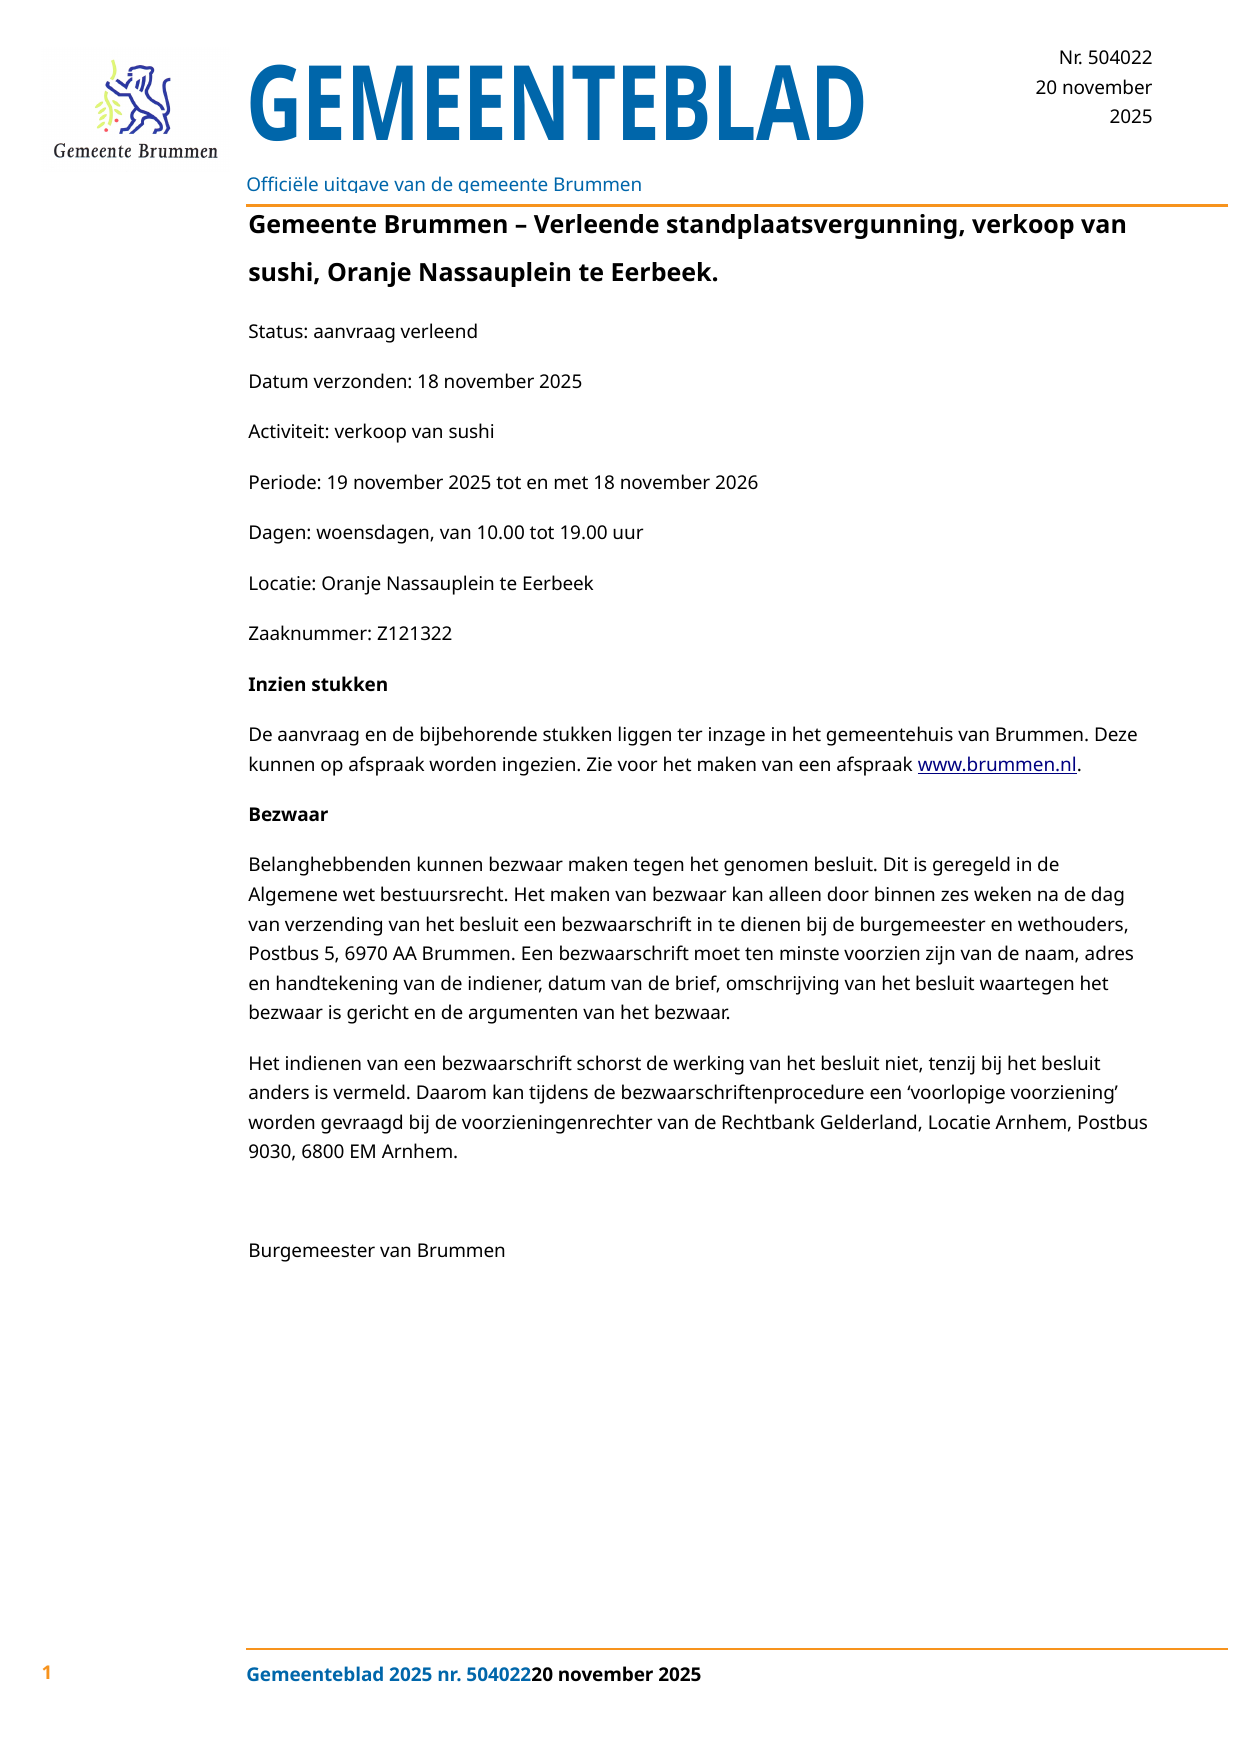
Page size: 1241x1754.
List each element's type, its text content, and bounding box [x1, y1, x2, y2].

text Periode: 19 november 2025 tot en met 18 november 2026 [248, 469, 1152, 495]
picture [41, 47, 231, 172]
text Belanghebbenden kunnen bezwaar maken tegen het genomen besluit. Dit is geregeld in de Algemene wet bestuursrecht. Het maken van bezwaar kan alleen door binnen zes weken na de dag van verzending van het besluit een bezwaarschrift in te dienen bij de burgemeester en wethouders, Postbus 5, 6970 AA Brummen. Een bezwaarschrift moet ten minste voorzien zijn van de naam, adres en handtekening van de indiener, datum van de brief, omschrijving van het besluit waartegen het bezwaar is gericht en de argumenten van het bezwaar. [248, 852, 1152, 1025]
text Activiteit: verkoop van sushi [248, 419, 1152, 444]
text Bezwaar [248, 801, 1152, 827]
text De aanvraag en de bijbehorende stukken liggen ter inzage in het gemeentehuis van Brummen. Deze kunnen op afspraak worden ingezien. Zie voor het maken van een afspraak www.brummen.nl. [248, 721, 1152, 777]
text Burgemeester van Brummen [248, 1237, 1152, 1263]
text Gemeente Brummen – Verleende standplaatsvergunning, verkoop van sushi, Oranje Nassauplein te Eerbeek. [248, 207, 1152, 288]
text Locatie: Oranje Nassauplein te Eerbeek [248, 570, 1152, 596]
text Inzien stukken [248, 671, 1152, 697]
text Status: aanvraag verleend [248, 318, 1152, 344]
text Datum verzonden: 18 november 2025 [248, 368, 1152, 394]
text Dagen: woensdagen, van 10.00 tot 19.00 uur [248, 519, 1152, 545]
text Zaaknummer: Z121322 [248, 620, 1152, 646]
text Het indienen van een bezwaarschrift schorst de werking van het besluit niet, tenzij bij het besluit anders is vermeld. Daarom kan tijdens de bezwaarschriftenprocedure een ‘voorlopige voorziening’ worden gevraagd bij de voorzieningenrechter van de Rechtbank Gelderland, Locatie Arnhem, Postbus 9030, 6800 EM Arnhem. [248, 1050, 1152, 1164]
